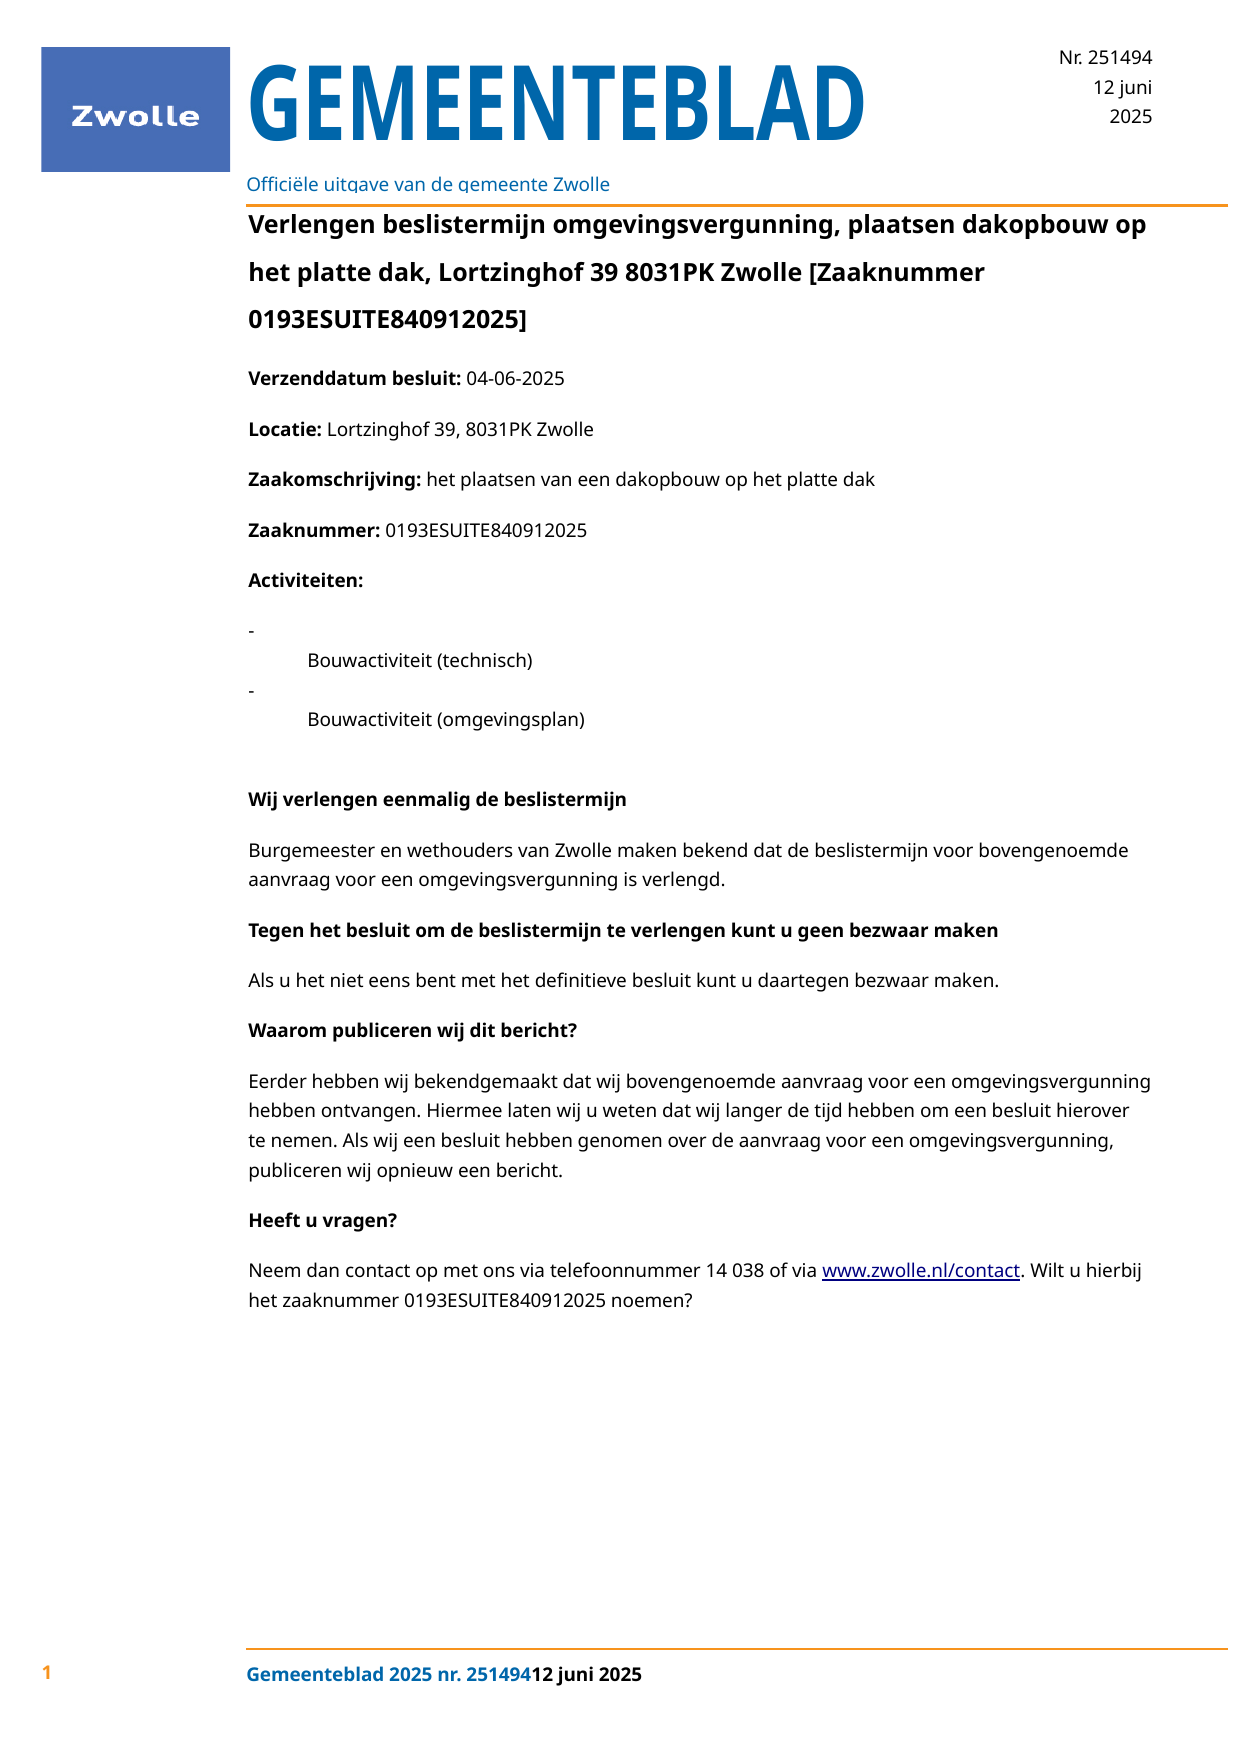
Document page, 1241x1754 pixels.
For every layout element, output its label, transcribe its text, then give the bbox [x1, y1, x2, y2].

text Waarom publiceren wij dit bericht? [248, 1018, 1152, 1043]
text Eerder hebben wij bekendgemaakt dat wij bovengenoemde aanvraag voor een omgevingsvergunning hebben ontvangen. Hiermee laten wij u weten dat wij langer de tijd hebben om een besluit hierover te nemen. Als wij een besluit hebben genomen over de aanvraag voor een omgevingsvergunning, publiceren wij opnieuw een bericht. [248, 1068, 1152, 1182]
text Activiteiten: [248, 567, 1152, 593]
text Verzenddatum besluit: 04-06-2025 [248, 366, 1152, 391]
text Tegen het besluit om de beslistermijn te verlengen kunt u geen bezwaar maken [248, 917, 1152, 942]
text Verlengen beslistermijn omgevingsvergunning, plaatsen dakopbouw op het platte dak, Lortzinghof 39 8031PK Zwolle [Zaaknummer 0193ESUITE840912025] [248, 207, 1152, 336]
text Als u het niet eens bent met het definitieve besluit kunt u daartegen bezwaar maken. [248, 967, 1152, 993]
picture [41, 47, 231, 172]
text Heeft u vragen? [248, 1207, 1152, 1233]
text Wij verlengen eenmalig de beslistermijn [248, 786, 1152, 812]
text Locatie: Lortzinghof 39, 8031PK Zwolle [248, 416, 1152, 442]
list Bouwactiviteit (omgevingsplan) [248, 706, 1152, 732]
list Bouwactiviteit (technisch) [248, 647, 1152, 673]
text Burgemeester en wethouders van Zwolle maken bekend dat de beslistermijn voor bovengenoemde aanvraag voor een omgevingsvergunning is verlengd. [248, 837, 1152, 892]
text Neem dan contact op met ons via telefoonnummer 14 038 of via www.zwolle.nl/contact. Wilt u hierbij het zaaknummer 0193ESUITE840912025 noemen? [248, 1258, 1152, 1313]
text Zaaknummer: 0193ESUITE840912025 [248, 517, 1152, 542]
text Zaakomschrijving: het plaatsen van een dakopbouw op het platte dak [248, 466, 1152, 492]
